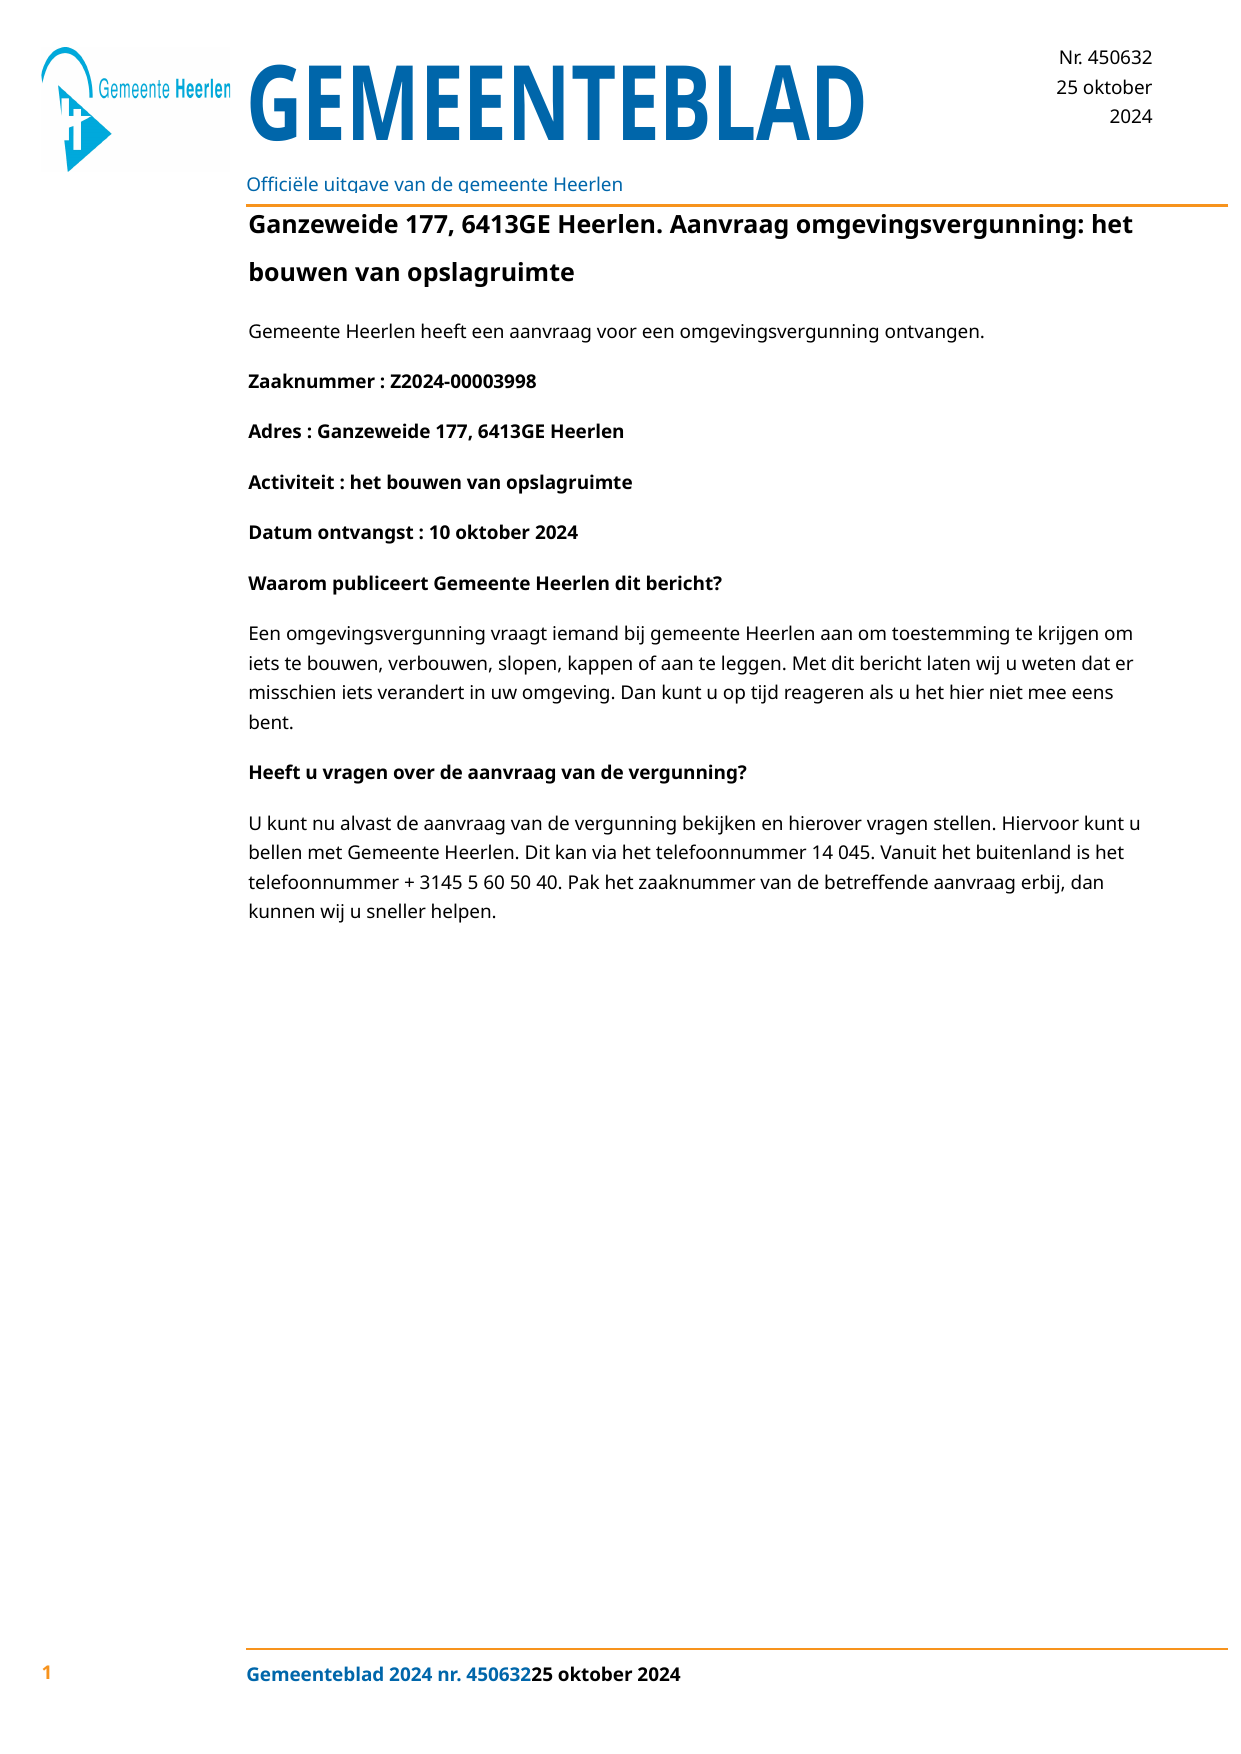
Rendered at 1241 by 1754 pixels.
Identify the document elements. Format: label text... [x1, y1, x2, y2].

picture [41, 47, 231, 172]
text U kunt nu alvast de aanvraag van de vergunning bekijken en hierover vragen stellen. Hiervoor kunt u bellen met Gemeente Heerlen. Dit kan via het telefoonnummer 14 045. Vanuit het buitenland is het telefoonnummer + 3145 5 60 50 40. Pak het zaaknummer van de betreffende aanvraag erbij, dan kunnen wij u sneller helpen. [248, 810, 1152, 924]
text Gemeente Heerlen heeft een aanvraag voor een omgevingsvergunning ontvangen. [248, 318, 1152, 344]
text Heeft u vragen over de aanvraag van de vergunning? [248, 759, 1152, 785]
text Adres : Ganzeweide 177, 6413GE Heerlen [248, 419, 1152, 444]
text Ganzeweide 177, 6413GE Heerlen. Aanvraag omgevingsvergunning: het bouwen van opslagruimte [248, 207, 1152, 288]
picture [41, 47, 59, 70]
text Een omgevingsvergunning vraagt iemand bij gemeente Heerlen aan om toestemming te krijgen om iets te bouwen, verbouwen, slopen, kappen of aan te leggen. Met dit bericht laten wij u weten dat er misschien iets verandert in uw omgeving. Dan kunt u op tijd reageren als u het hier niet mee eens bent. [248, 620, 1152, 735]
text Activiteit : het bouwen van opslagruimte [248, 469, 1152, 495]
text Datum ontvangst : 10 oktober 2024 [248, 519, 1152, 545]
text Waarom publiceert Gemeente Heerlen dit bericht? [248, 570, 1152, 596]
text Zaaknummer : Z2024-00003998 [248, 368, 1152, 394]
